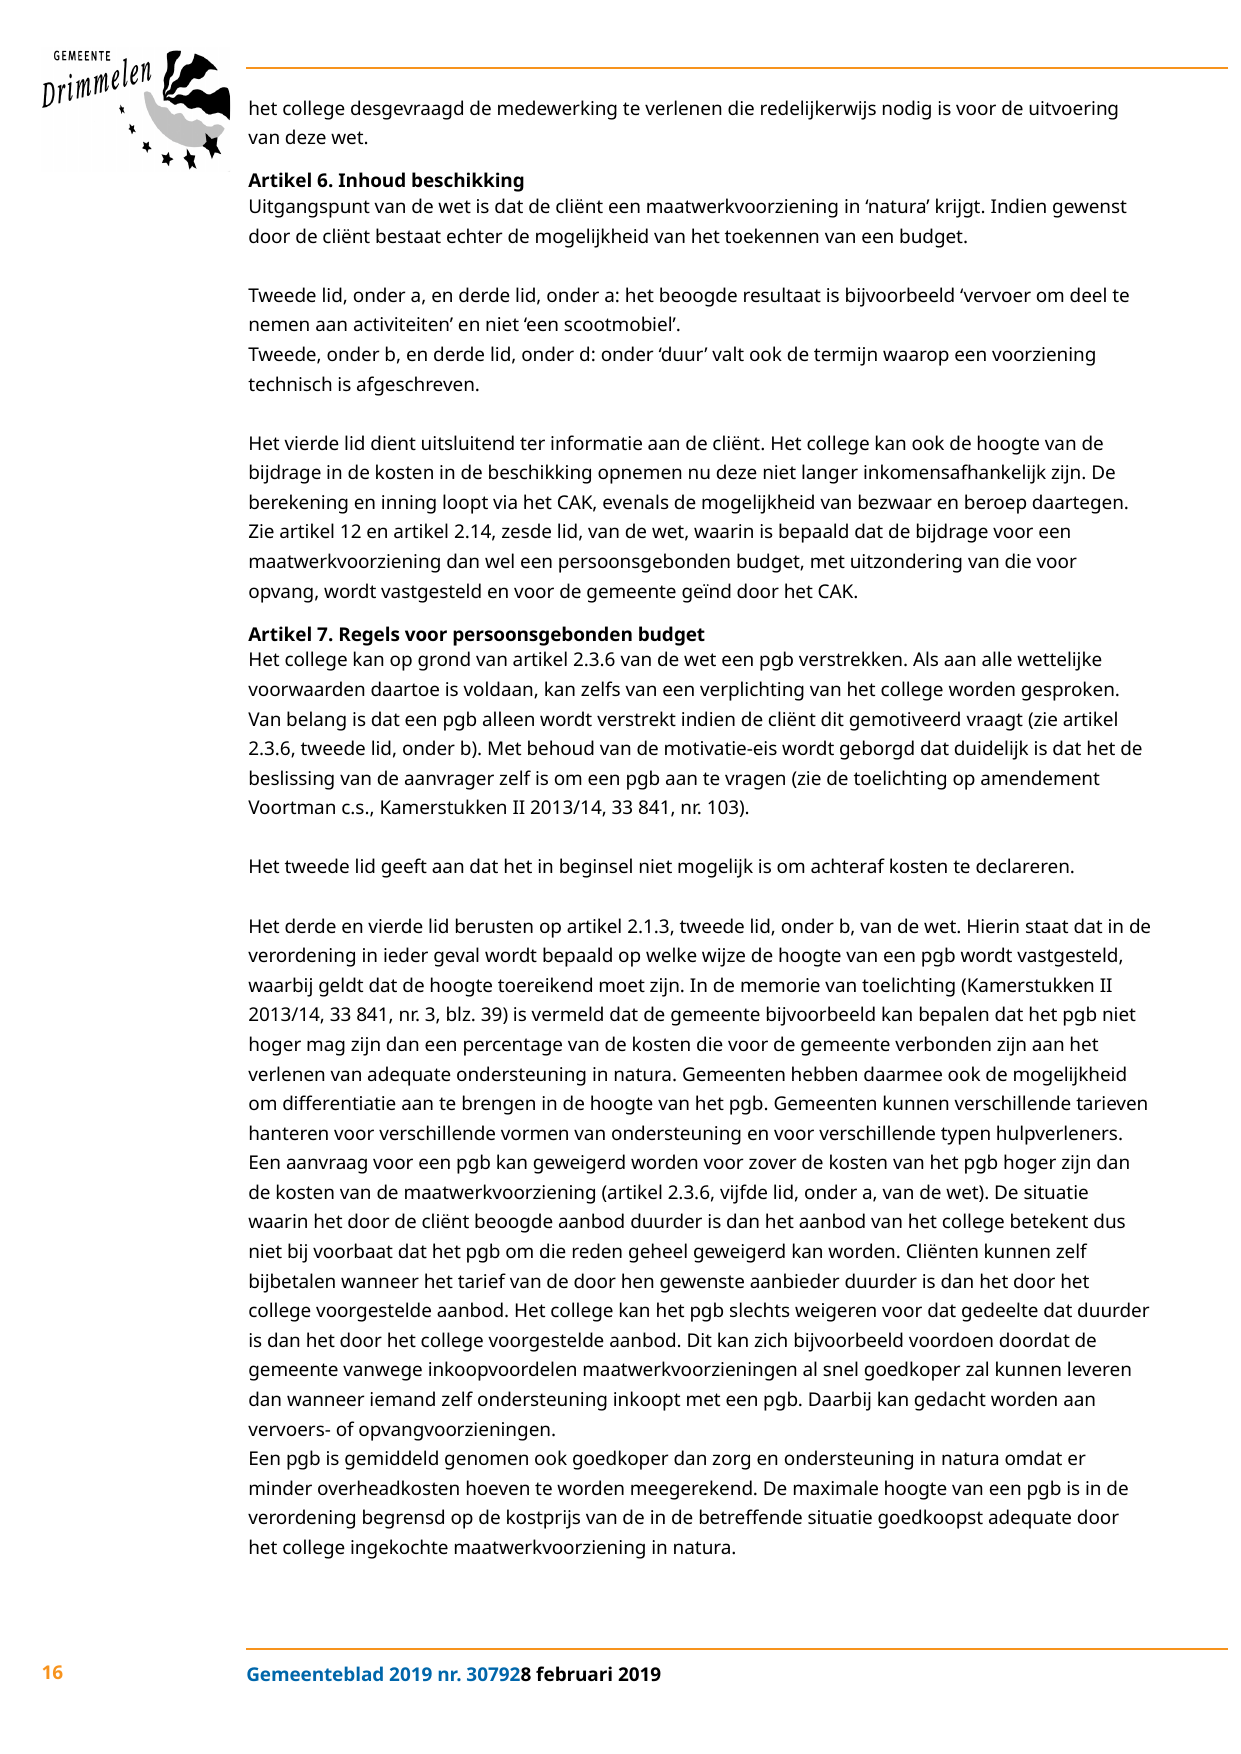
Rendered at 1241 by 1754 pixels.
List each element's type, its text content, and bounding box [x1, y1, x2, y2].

text Uitgangspunt van de wet is dat de cliёnt een maatwerkvoorziening in ‘natura’ krijgt. Indien gewenst door de cliёnt bestaat echter de mogelijkheid van het toekennen van een budget. [248, 193, 1152, 248]
text Een pgb is gemiddeld genomen ook goedkoper dan zorg en ondersteuning in natura omdat er minder overheadkosten hoeven te worden meegerekend. De maximale hoogte van een pgb is in de verordening begrensd op de kostprijs van de in de betreffende situatie goedkoopst adequate door het college ingekochte maatwerkvoorziening in natura. [248, 1445, 1152, 1560]
text Het tweede lid geeft aan dat het in beginsel niet mogelijk is om achteraf kosten te declareren. [248, 854, 1152, 879]
text Artikel 6. Inhoud beschikking [248, 167, 1152, 193]
text Tweede, onder b, en derde lid, onder d: onder ‘duur’ valt ook de termijn waarop een voorziening technisch is afgeschreven. [248, 341, 1152, 396]
text Het vierde lid dient uitsluitend ter informatie aan de cliënt. Het college kan ook de hoogte van de bijdrage in de kosten in de beschikking opnemen nu deze niet langer inkomensafhankelijk zijn. De berekening en inning loopt via het CAK, evenals de mogelijkheid van bezwaar en beroep daartegen. Zie artikel 12 en artikel 2.14, zesde lid, van de wet, waarin is bepaald dat de bijdrage voor een maatwerkvoorziening dan wel een persoonsgebonden budget, met uitzondering van die voor opvang, wordt vastgesteld en voor de gemeente geïnd door het CAK. [248, 430, 1152, 603]
text Het derde en vierde lid berusten op artikel 2.1.3, tweede lid, onder b, van de wet. Hierin staat dat in de verordening in ieder geval wordt bepaald op welke wijze de hoogte van een pgb wordt vastgesteld, waarbij geldt dat de hoogte toereikend moet zijn. In de memorie van toelichting (Kamerstukken II 2013/14, 33 841, nr. 3, blz. 39) is vermeld dat de gemeente bijvoorbeeld kan bepalen dat het pgb niet hoger mag zijn dan een percentage van de kosten die voor de gemeente verbonden zijn aan het verlenen van adequate ondersteuning in natura. Gemeenten hebben daarmee ook de mogelijkheid om differentiatie aan te brengen in de hoogte van het pgb. Gemeenten kunnen verschillende tarieven hanteren voor verschillende vormen van ondersteuning en voor verschillende typen hulpverleners. Een aanvraag voor een pgb kan geweigerd worden voor zover de kosten van het pgb hoger zijn dan de kosten van de maatwerkvoorziening (artikel 2.3.6, vijfde lid, onder a, van de wet). De situatie waarin het door de cliënt beoogde aanbod duurder is dan het aanbod van het college betekent dus niet bij voorbaat dat het pgb om die reden geheel geweigerd kan worden. Cliënten kunnen zelf bijbetalen wanneer het tarief van de door hen gewenste aanbieder duurder is dan het door het college voorgestelde aanbod. Het college kan het pgb slechts weigeren voor dat gedeelte dat duurder is dan het door het college voorgestelde aanbod. Dit kan zich bijvoorbeeld voordoen doordat de gemeente vanwege inkoopvoordelen maatwerkvoorzieningen al snel goedkoper zal kunnen leveren dan wanneer iemand zelf ondersteuning inkoopt met een pgb. Daarbij kan gedacht worden aan vervoers- of opvangvoorzieningen. [248, 913, 1152, 1442]
text het college desgevraagd de medewerking te verlenen die redelijkerwijs nodig is voor de uitvoering van deze wet. [248, 95, 1152, 150]
picture [41, 47, 231, 172]
text Het college kan op grond van artikel 2.3.6 van de wet een pgb verstrekken. Als aan alle wettelijke voorwaarden daartoe is voldaan, kan zelfs van een verplichting van het college worden gesproken. Van belang is dat een pgb alleen wordt verstrekt indien de cliënt dit gemotiveerd vraagt (zie artikel 2.3.6, tweede lid, onder b). Met behoud van de motivatie-eis wordt geborgd dat duidelijk is dat het de beslissing van de aanvrager zelf is om een pgb aan te vragen (zie de toelichting op amendement Voortman c.s., Kamerstukken II 2013/14, 33 841, nr. 103). [248, 647, 1152, 820]
text Tweede lid, onder a, en derde lid, onder a: het beoogde resultaat is bijvoorbeeld ‘vervoer om deel te nemen aan activiteiten’ en niet ‘een scootmobiel’. [248, 282, 1152, 337]
text Artikel 7. Regels voor persoonsgebonden budget [248, 621, 1152, 647]
